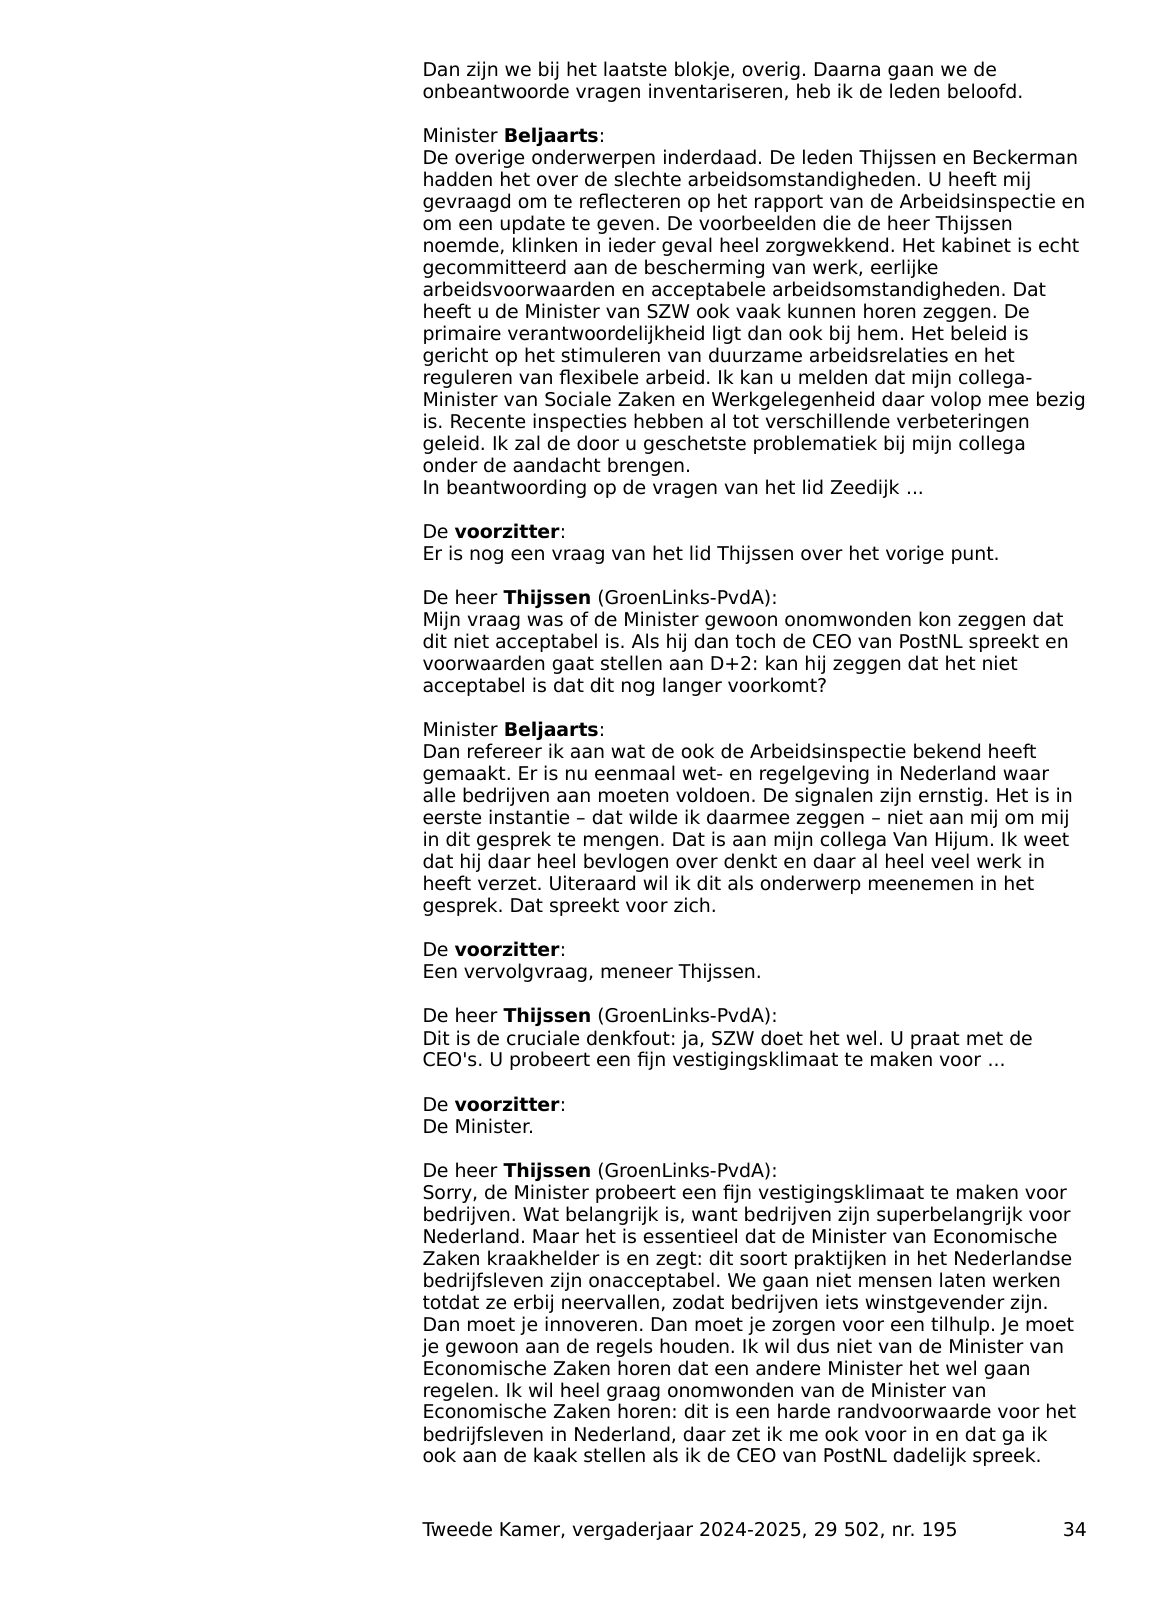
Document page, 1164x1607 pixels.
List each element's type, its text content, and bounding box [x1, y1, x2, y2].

text De Minister. [422, 1116, 1087, 1137]
text De heer Thijssen (GroenLinks-PvdA): [422, 1160, 1087, 1182]
text Een vervolgvraag, meneer Thijssen. [422, 961, 1087, 983]
text De voorzitter: [422, 521, 1087, 543]
text De voorzitter: [422, 939, 1087, 961]
text Er is nog een vraag van het lid Thijssen over het vorige punt. [422, 543, 1087, 565]
text De heer Thijssen (GroenLinks-PvdA): [422, 1005, 1087, 1027]
text De heer Thijssen (GroenLinks-PvdA): [422, 587, 1087, 609]
text Mijn vraag was of de Minister gewoon onomwonden kon zeggen dat dit niet acceptabel is. Als hij dan toch de CEO van PostNL spreekt en voorwaarden gaat stellen aan D+2: kan hij zeggen dat het niet acceptabel is dat dit nog langer voorkomt? [422, 609, 1087, 697]
text Minister Beljaarts: [422, 125, 1087, 147]
text In beantwoording op de vragen van het lid Zeedijk ... [422, 477, 1087, 499]
text Dan refereer ik aan wat de ook de Arbeidsinspectie bekend heeft gemaakt. Er is nu eenmaal wet- en regelgeving in Nederland waar alle bedrijven aan moeten voldoen. De signalen zijn ernstig. Het is in eerste instantie – dat wilde ik daarmee zeggen – niet aan mij om mij in dit gesprek te mengen. Dat is aan mijn collega Van Hijum. Ik weet dat hij daar heel bevlogen over denkt en daar al heel veel werk in heeft verzet. Uiteraard wil ik dit als onderwerp meenemen in het gesprek. Dat spreekt voor zich. [422, 741, 1087, 917]
text De voorzitter: [422, 1093, 1087, 1116]
text Sorry, de Minister probeert een fijn vestigingsklimaat te maken voor bedrijven. Wat belangrijk is, want bedrijven zijn superbelangrijk voor Nederland. Maar het is essentieel dat de Minister van Economische Zaken kraakhelder is en zegt: dit soort praktijken in het Nederlandse bedrijfsleven zijn onacceptabel. We gaan niet mensen laten werken totdat ze erbij neervallen, zodat bedrijven iets winstgevender zijn. Dan moet je innoveren. Dan moet je zorgen voor een tilhulp. Je moet je gewoon aan de regels houden. Ik wil dus niet van de Minister van Economische Zaken horen dat een andere Minister het wel gaan regelen. Ik wil heel graag onomwonden van de Minister van Economische Zaken horen: dit is een harde randvoorwaarde voor het bedrijfsleven in Nederland, daar zet ik me ook voor in en dat ga ik ook aan de kaak stellen als ik de CEO van PostNL dadelijk spreek. [422, 1182, 1087, 1467]
text Dit is de cruciale denkfout: ja, SZW doet het wel. U praat met de CEO's. U probeert een fijn vestigingsklimaat te maken voor ... [422, 1027, 1087, 1071]
text Dan zijn we bij het laatste blokje, overig. Daarna gaan we de onbeantwoorde vragen inventariseren, heb ik de leden beloofd. [422, 59, 1087, 103]
text Minister Beljaarts: [422, 719, 1087, 741]
text De overige onderwerpen inderdaad. De leden Thijssen en Beckerman hadden het over de slechte arbeidsomstandigheden. U heeft mij gevraagd om te reflecteren op het rapport van de Arbeidsinspectie en om een update te geven. De voorbeelden die de heer Thijssen noemde, klinken in ieder geval heel zorgwekkend. Het kabinet is echt gecommitteerd aan de bescherming van werk, eerlijke arbeidsvoorwaarden en acceptabele arbeidsomstandigheden. Dat heeft u de Minister van SZW ook vaak kunnen horen zeggen. De primaire verantwoordelijkheid ligt dan ook bij hem. Het beleid is gericht op het stimuleren van duurzame arbeidsrelaties en het reguleren van flexibele arbeid. Ik kan u melden dat mijn collega-Minister van Sociale Zaken en Werkgelegenheid daar volop mee bezig is. Recente inspecties hebben al tot verschillende verbeteringen geleid. Ik zal de door u geschetste problematiek bij mijn collega onder de aandacht brengen. [422, 147, 1087, 477]
